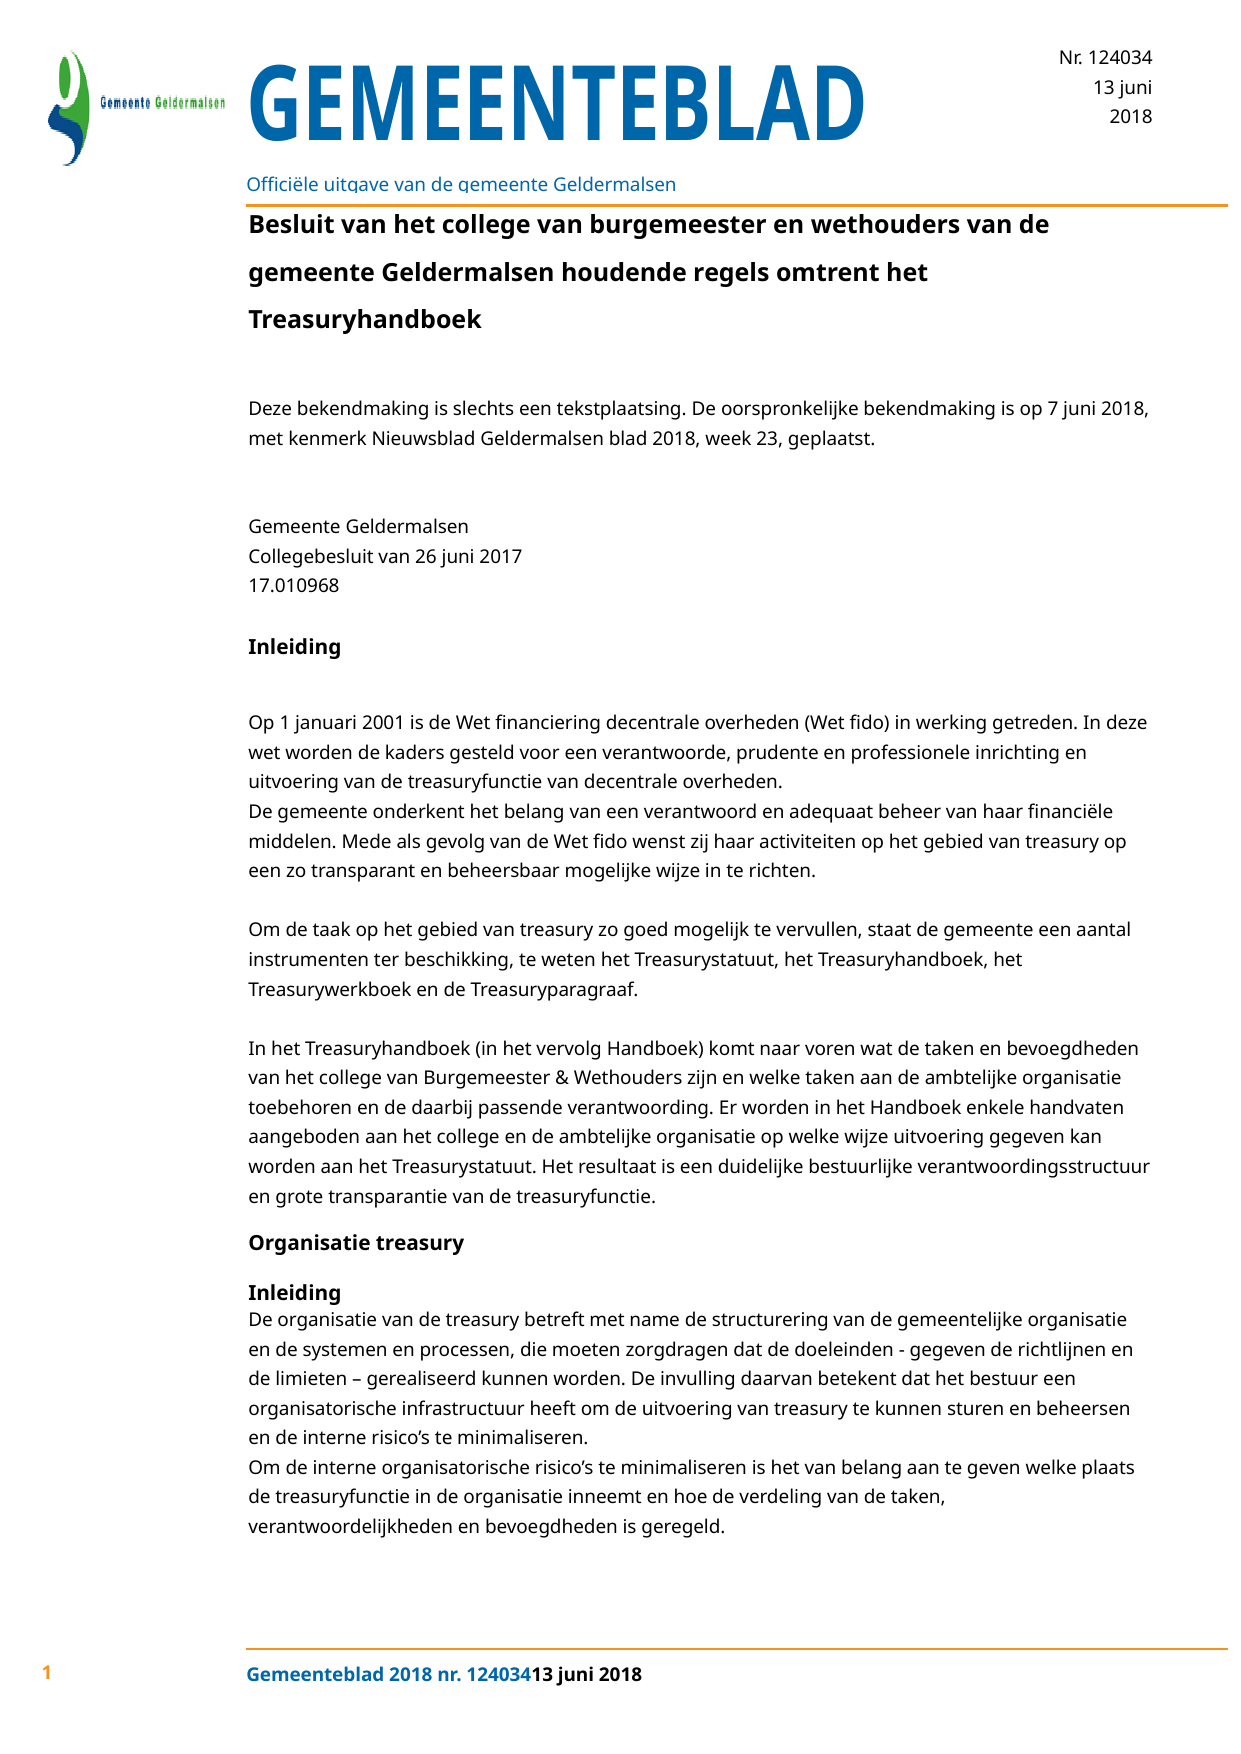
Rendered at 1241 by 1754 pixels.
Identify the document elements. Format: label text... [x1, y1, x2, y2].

text Collegebesluit van 26 juni 2017 [248, 543, 1152, 569]
text Om de taak op het gebied van treasury zo goed mogelijk te vervullen, staat de gemeente een aantal instrumenten ter beschikking, te weten het Treasurystatuut, het Treasuryhandboek, het Treasurywerkboek en de Treasuryparagraaf. [248, 917, 1152, 1001]
text Inleiding [248, 632, 1152, 660]
text De organisatie van de treasury betreft met name de structurering van de gemeentelijke organisatie en de systemen en processen, die moeten zorgdragen dat de doeleinden - gegeven de richtlijnen en de limieten – gerealiseerd kunnen worden. De invulling daarvan betekent dat het bestuur een organisatorische infrastructuur heeft om de uitvoering van treasury te kunnen sturen en beheersen en de interne risico’s te minimaliseren. [248, 1306, 1152, 1450]
text Op 1 januari 2001 is de Wet financiering decentrale overheden (Wet fido) in werking getreden. In deze wet worden de kaders gesteld voor een verantwoorde, prudente en professionele inrichting en uitvoering van de treasuryfunctie van decentrale overheden. [248, 709, 1152, 794]
text Besluit van het college van burgemeester en wethouders van de gemeente Geldermalsen houdende regels omtrent het Treasuryhandboek [248, 207, 1152, 336]
text Om de interne organisatorische risico’s te minimaliseren is het van belang aan te geven welke plaats de treasuryfunctie in de organisatie inneemt en hoe de verdeling van de taken, verantwoordelijkheden en bevoegdheden is geregeld. [248, 1454, 1152, 1539]
text In het Treasuryhandboek (in het vervolg Handboek) komt naar voren wat de taken en bevoegdheden van het college van Burgemeester & Wethouders zijn en welke taken aan de ambtelijke organisatie toebehoren en de daarbij passende verantwoording. Er worden in het Handboek enkele handvaten aangeboden aan het college en de ambtelijke organisatie op welke wijze uitvoering gegeven kan worden aan het Treasurystatuut. Het resultaat is een duidelijke bestuurlijke verantwoordingsstructuur en grote transparantie van de treasuryfunctie. [248, 1035, 1152, 1208]
text Deze bekendmaking is slechts een tekstplaatsing. De oorspronkelijke bekendmaking is op 7 juni 2018, met kenmerk Nieuwsblad Geldermalsen blad 2018, week 23, geplaatst. [248, 395, 1152, 450]
text 17.010968 [248, 573, 1152, 598]
text Organisatie treasury [248, 1228, 1152, 1257]
picture [41, 47, 231, 172]
text Gemeente Geldermalsen [248, 513, 1152, 539]
text Inleiding [248, 1278, 1152, 1306]
text De gemeente onderkent het belang van een verantwoord en adequaat beheer van haar financiële middelen. Mede als gevolg van de Wet fido wenst zij haar activiteiten op het gebied van treasury op een zo transparant en beheersbaar mogelijke wijze in te richten. [248, 798, 1152, 883]
